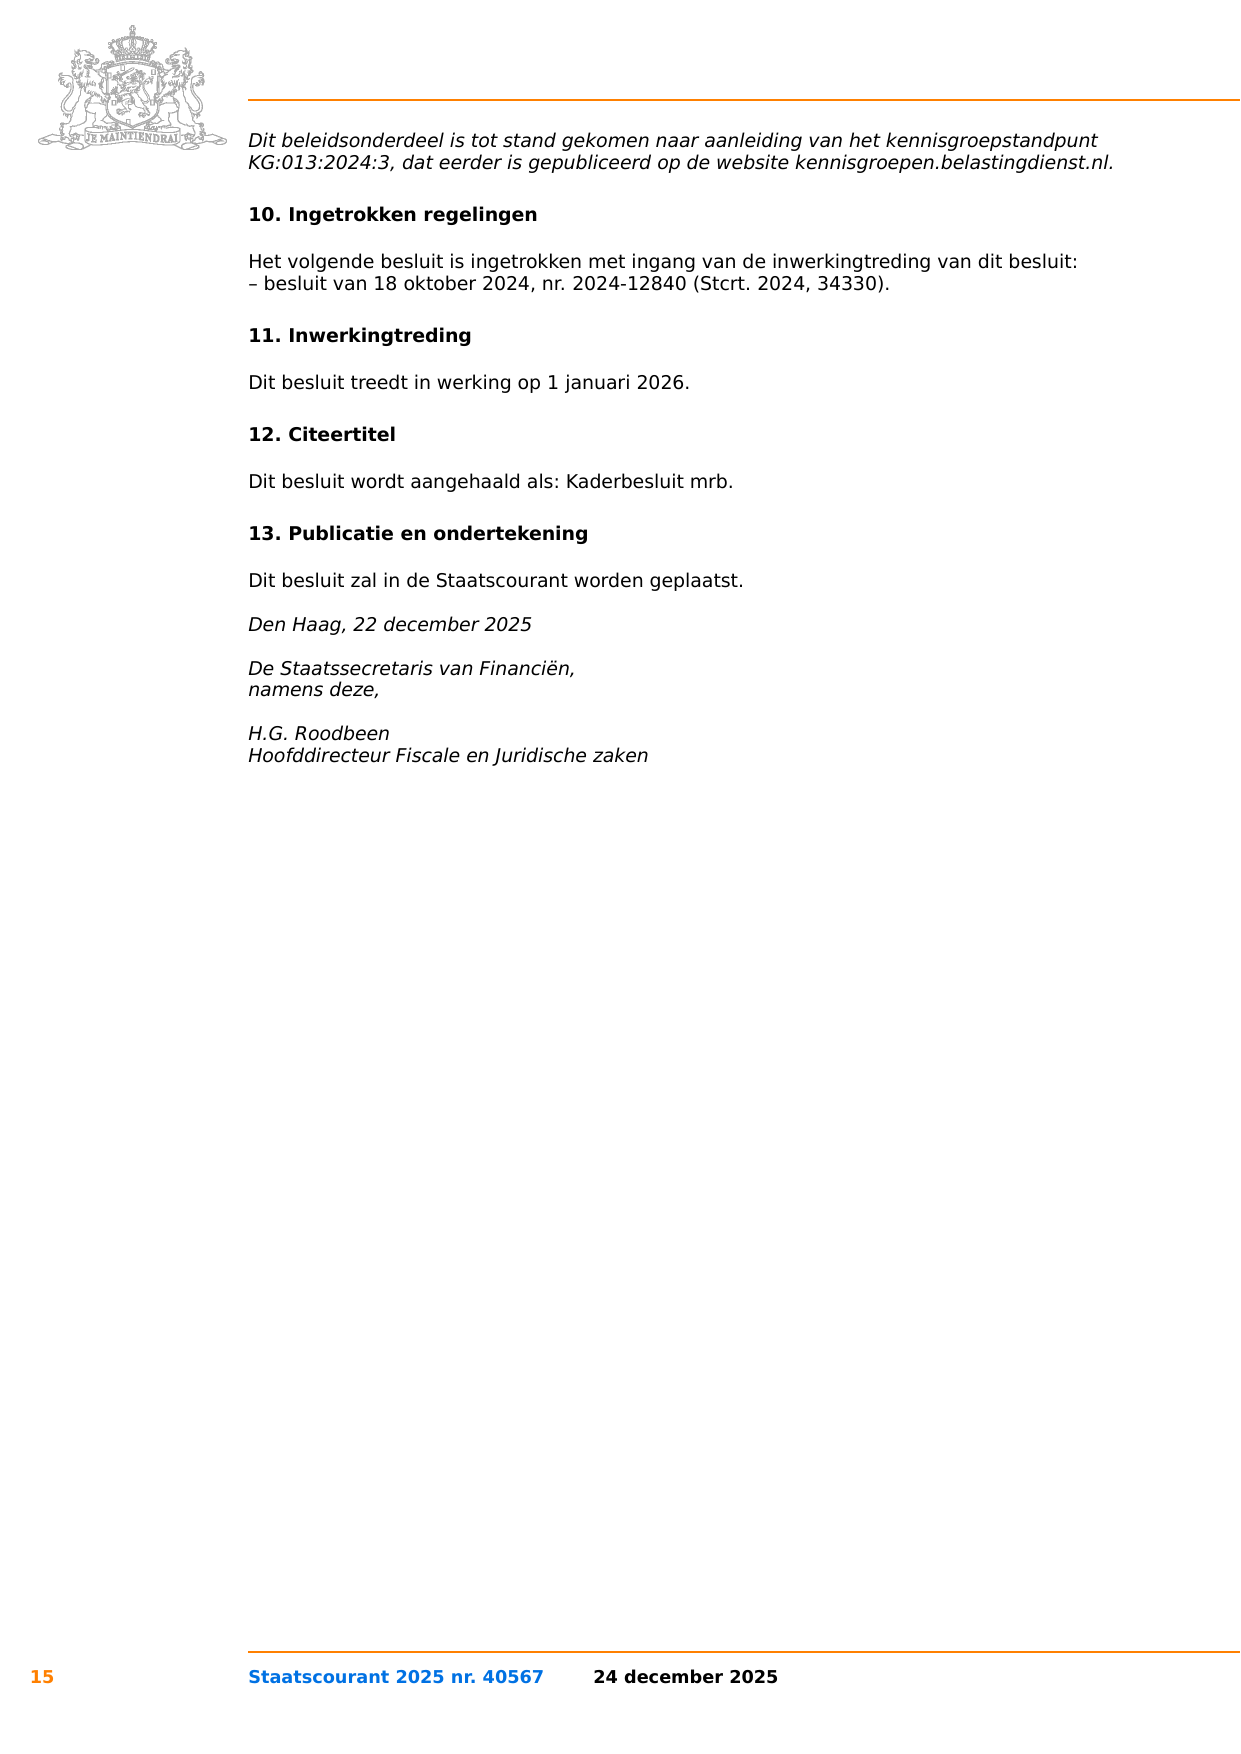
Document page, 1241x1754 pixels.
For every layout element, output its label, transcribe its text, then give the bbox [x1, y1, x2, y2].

text – besluit van 18 oktober 2024, nr. 2024-12840 (Stcrt. 2024, 34330). [248, 273, 1163, 295]
text Dit besluit zal in de Staatscourant worden geplaatst. [248, 570, 1163, 592]
picture [38, 25, 227, 150]
subtitle 12. Citeertitel [248, 424, 1163, 446]
text De Staatssecretaris van Financiën, namens deze, H.G. Roodbeen Hoofddirecteur Fiscale en Juridische zaken [248, 657, 1163, 767]
subtitle 10. Ingetrokken regelingen [248, 204, 1163, 226]
subtitle 11. Inwerkingtreding [248, 325, 1163, 347]
subtitle 13. Publicatie en ondertekening [248, 523, 1163, 545]
text Den Haag, 22 december 2025 [248, 613, 1163, 636]
text Dit beleidsonderdeel is tot stand gekomen naar aanleiding van het kennisgroepstandpunt KG:013:2024:3, dat eerder is gepubliceerd op de website kennisgroepen.belastingdienst.nl. [248, 130, 1163, 174]
text Dit besluit wordt aangehaald als: Kaderbesluit mrb. [248, 471, 1163, 493]
text Dit besluit treedt in werking op 1 januari 2026. [248, 372, 1163, 394]
text Het volgende besluit is ingetrokken met ingang van de inwerkingtreding van dit besluit: [248, 251, 1163, 273]
